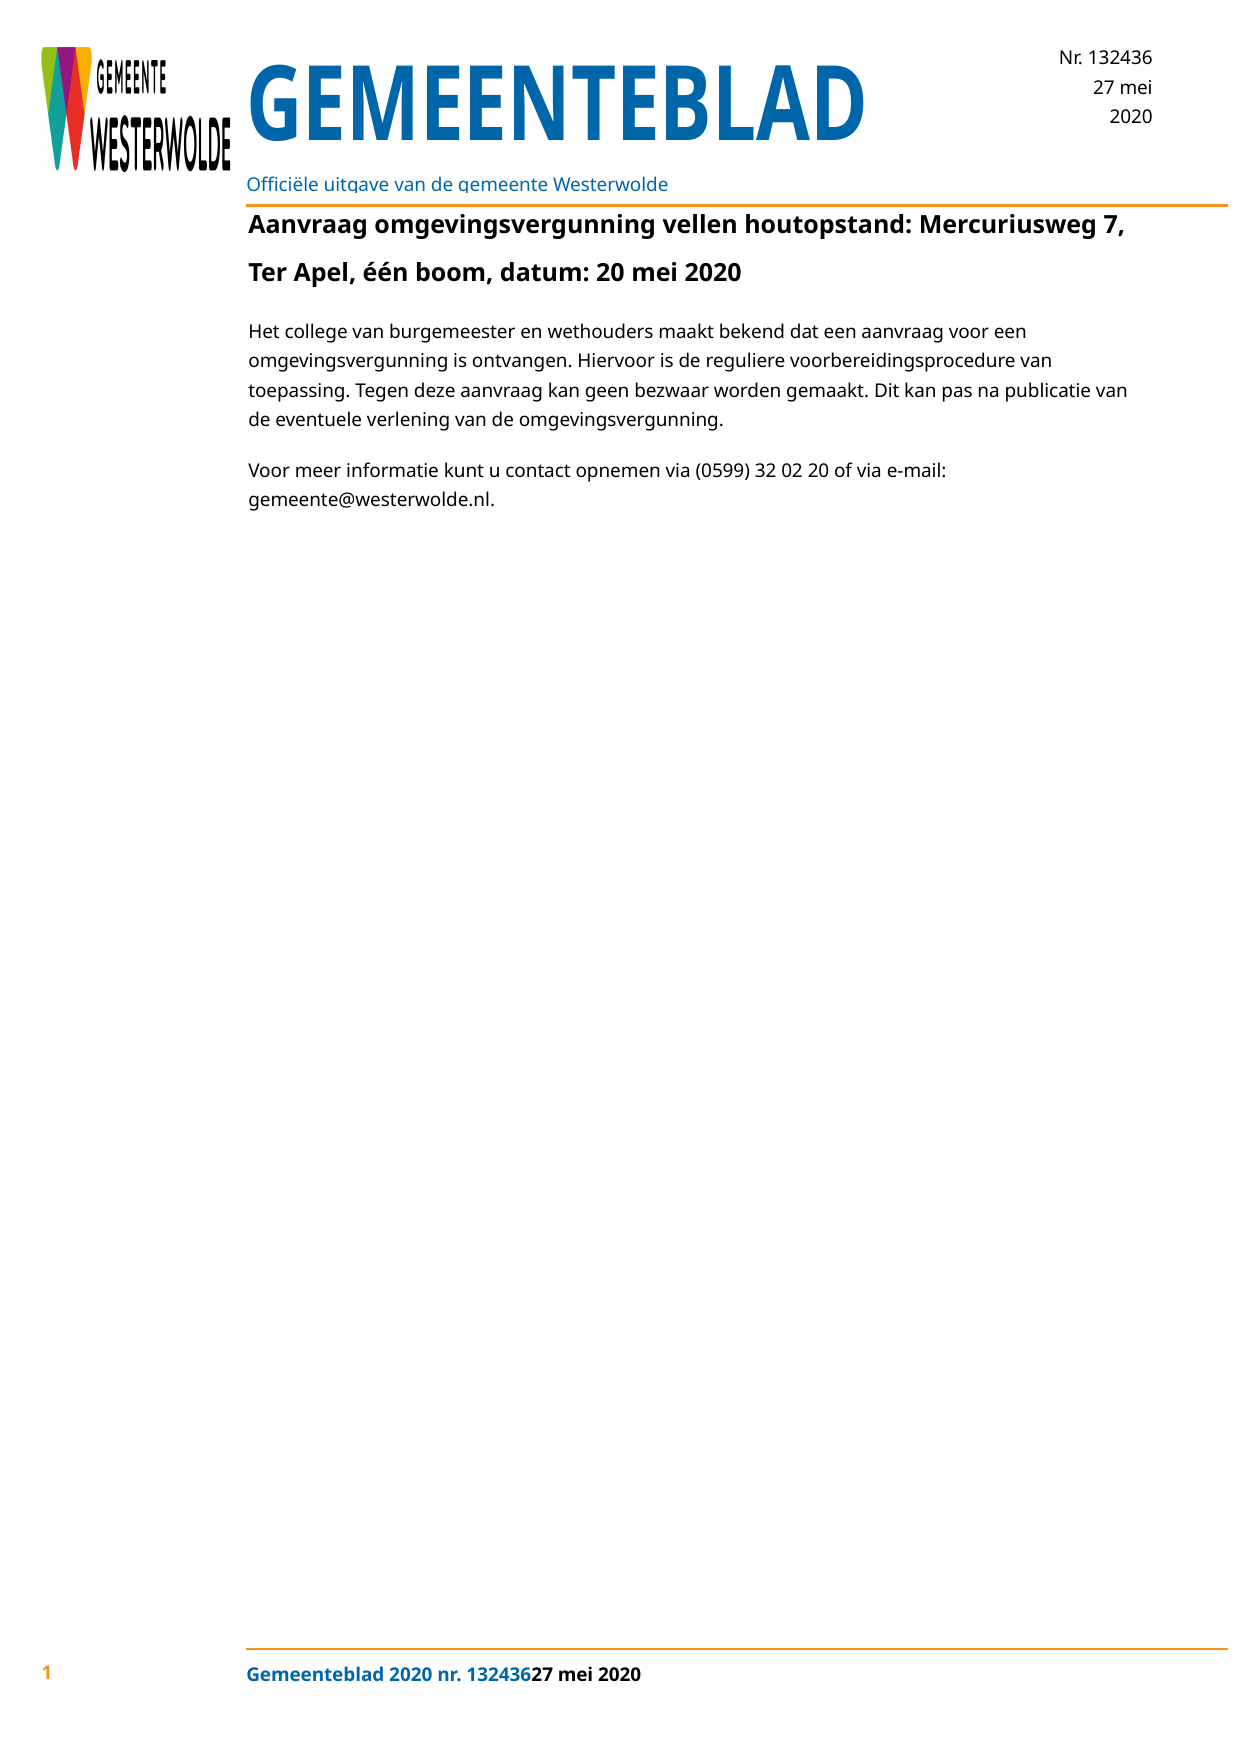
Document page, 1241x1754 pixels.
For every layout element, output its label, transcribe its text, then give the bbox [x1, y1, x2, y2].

picture [41, 47, 231, 172]
text Aanvraag omgevingsvergunning vellen houtopstand: Mercuriusweg 7, Ter Apel, één boom, datum: 20 mei 2020 [248, 207, 1152, 288]
text Het college van burgemeester en wethouders maakt bekend dat een aanvraag voor een omgevingsvergunning is ontvangen. Hiervoor is de reguliere voorbereidingsprocedure van toepassing. Tegen deze aanvraag kan geen bezwaar worden gemaakt. Dit kan pas na publicatie van de eventuele verlening van de omgevingsvergunning. [248, 318, 1152, 432]
text Voor meer informatie kunt u contact opnemen via (0599) 32 02 20 of via e-mail: gemeente@westerwolde.nl. [248, 457, 1152, 512]
